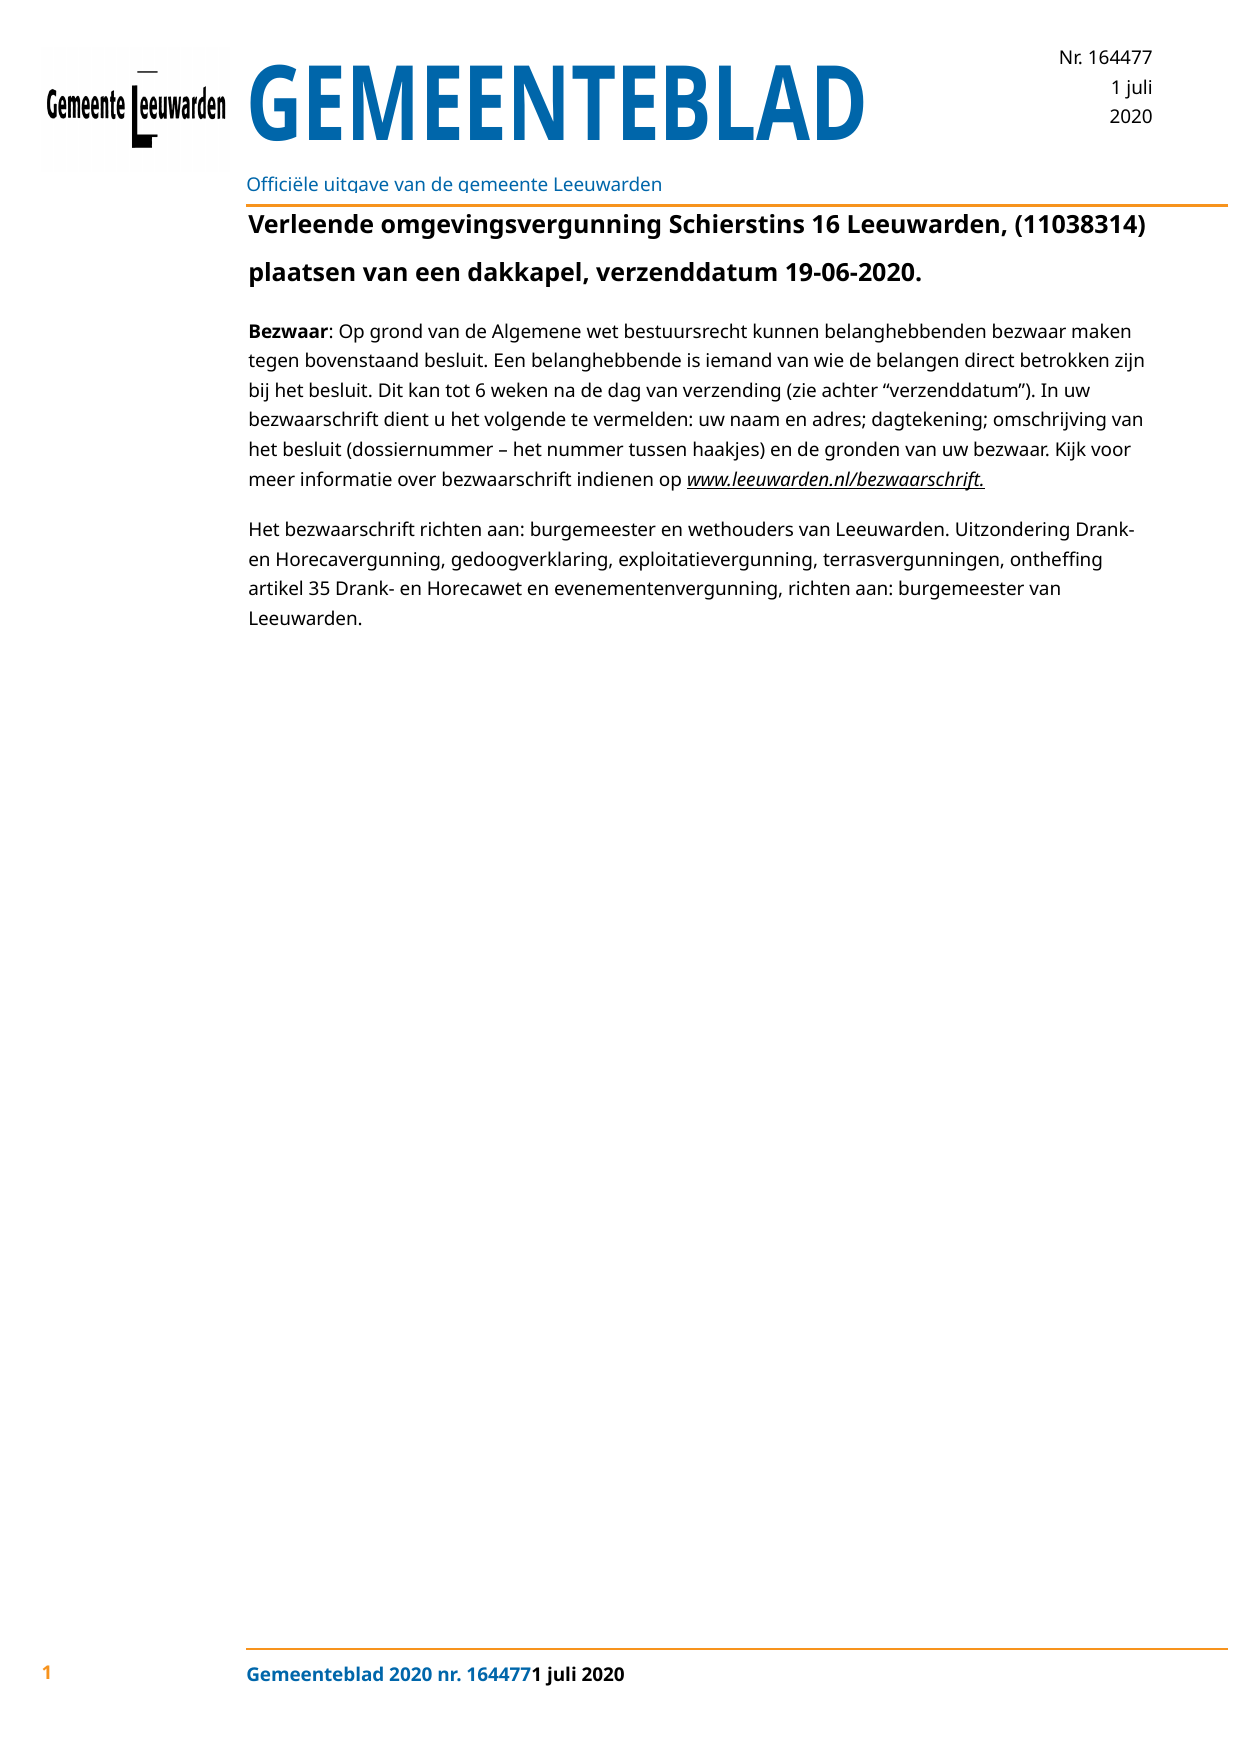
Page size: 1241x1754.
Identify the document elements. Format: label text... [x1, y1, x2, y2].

picture [41, 47, 231, 172]
text Het bezwaarschrift richten aan: burgemeester en wethouders van Leeuwarden. Uitzondering Drank- en Horecavergunning, gedoogverklaring, exploitatievergunning, terrasvergunningen, ontheffing artikel 35 Drank- en Horecawet en evenementenvergunning, richten aan: burgemeester van Leeuwarden. [248, 516, 1152, 631]
text Verleende omgevingsvergunning Schierstins 16 Leeuwarden, (11038314) plaatsen van een dakkapel, verzenddatum 19-06-2020. [248, 207, 1152, 288]
text Bezwaar: Op grond van de Algemene wet bestuursrecht kunnen belanghebbenden bezwaar maken tegen bovenstaand besluit. Een belanghebbende is iemand van wie de belangen direct betrokken zijn bij het besluit. Dit kan tot 6 weken na de dag van verzending (zie achter “verzenddatum”). In uw bezwaarschrift dient u het volgende te vermelden: uw naam en adres; dagtekening; omschrijving van het besluit (dossiernummer – het nummer tussen haakjes) en de gronden van uw bezwaar. Kijk voor meer informatie over bezwaarschrift indienen op www.leeuwarden.nl/bezwaarschrift. [248, 318, 1152, 492]
